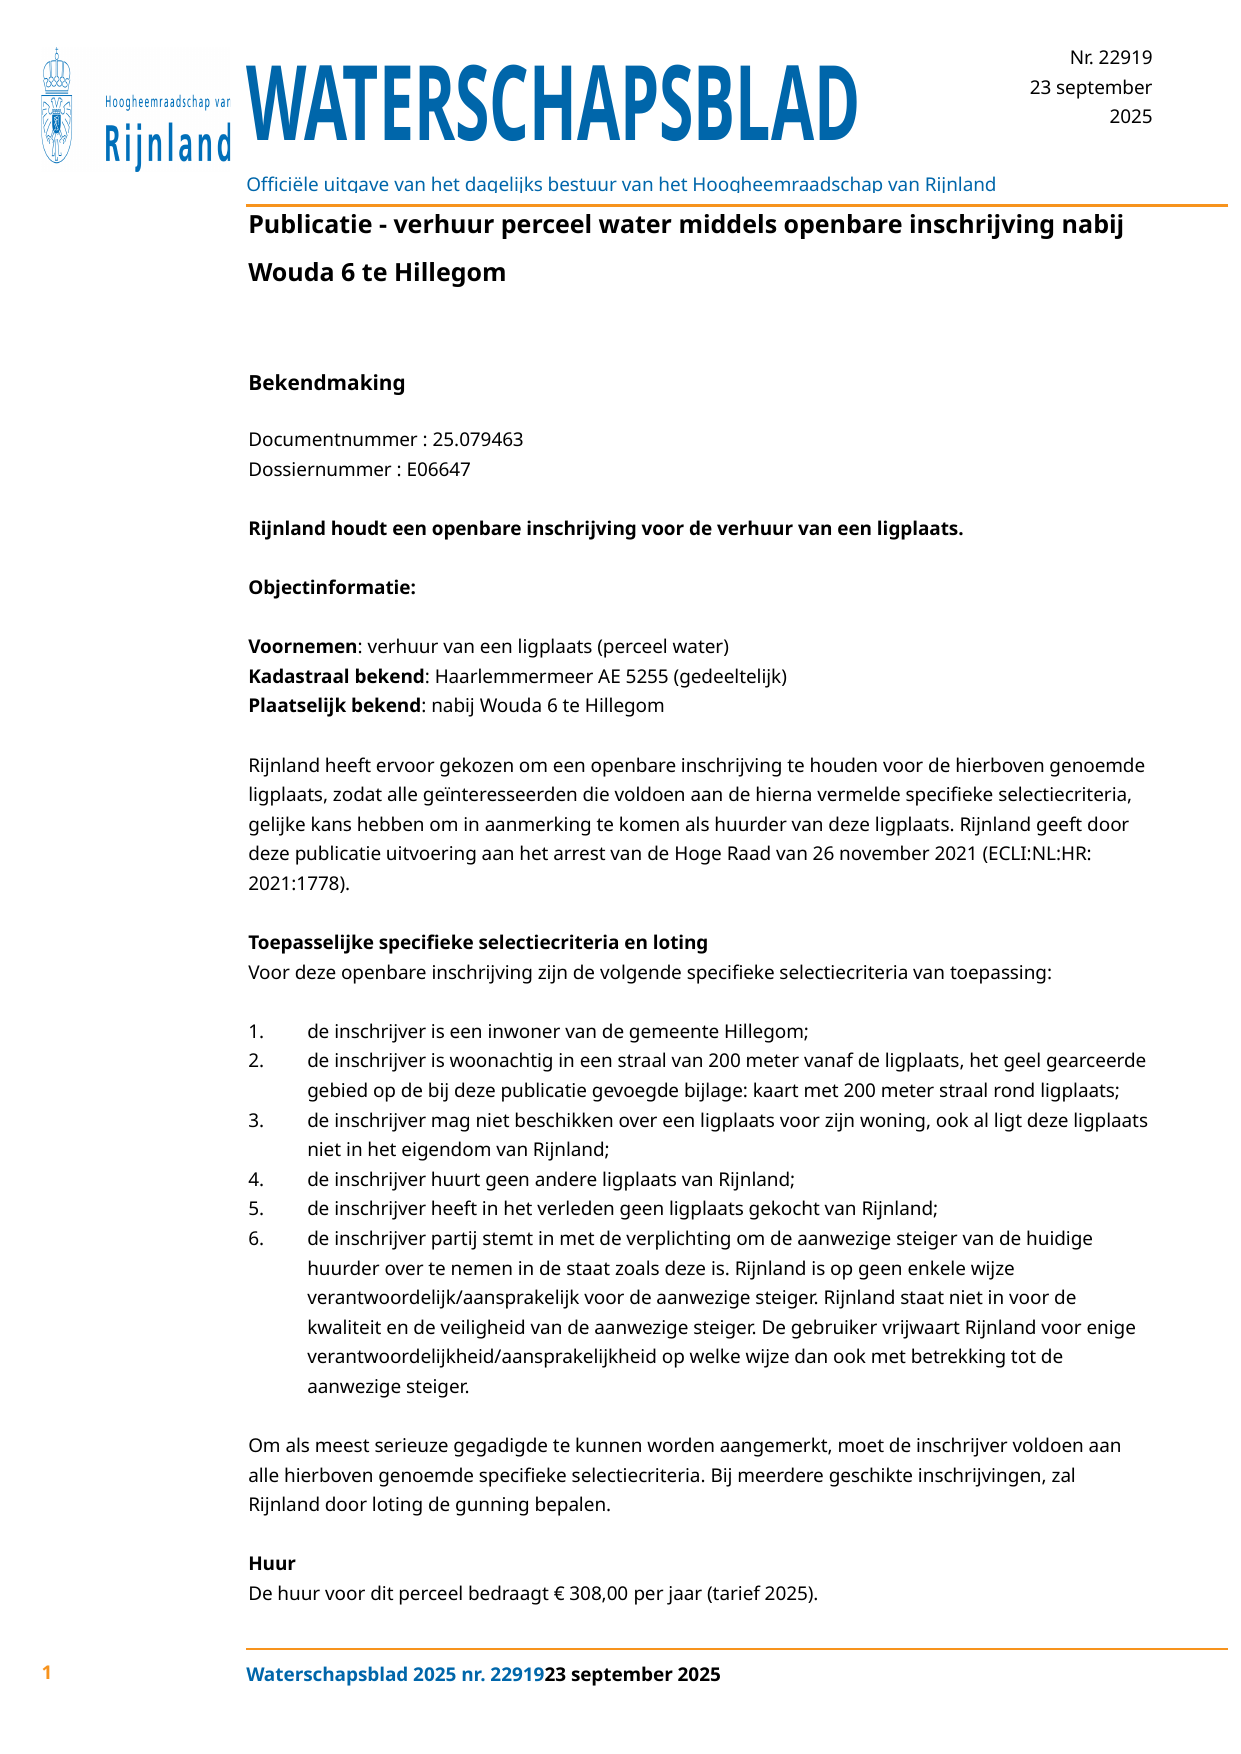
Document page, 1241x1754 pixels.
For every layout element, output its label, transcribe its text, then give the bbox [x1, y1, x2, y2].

text Objectinformatie: [248, 574, 1152, 600]
text Kadastraal bekend: Haarlemmermeer AE 5255 (gedeeltelijk) [248, 663, 1152, 689]
text Voor deze openbare inschrijving zijn de volgende specifieke selectiecriteria van toepassing: [248, 959, 1152, 984]
list de inschrijver is woonachtig in een straal van 200 meter vanaf de ligplaats, het geel gearceerde gebied op de bij deze publicatie gevoegde bijlage: kaart met 200 meter straal rond ligplaats; [248, 1048, 1152, 1103]
text De huur voor dit perceel bedraagt € 308,00 per jaar (tarief 2025). [248, 1580, 1152, 1606]
text Rijnland heeft ervoor gekozen om een openbare inschrijving te houden voor de hierboven genoemde ligplaats, zodat alle geïnteresseerden die voldoen aan de hierna vermelde specifieke selectiecriteria, gelijke kans hebben om in aanmerking te komen als huurder van deze ligplaats. Rijnland geeft door deze publicatie uitvoering aan het arrest van de Hoge Raad van 26 november 2021 (ECLI:NL:HR: 2021:1778). [248, 752, 1152, 896]
list de inschrijver huurt geen andere ligplaats van Rijnland; [248, 1166, 1152, 1192]
text Plaatselijk bekend: nabij Wouda 6 te Hillegom [248, 693, 1152, 718]
text Bekendmaking [248, 368, 1152, 397]
text Voornemen: verhuur van een ligplaats (perceel water) [248, 633, 1152, 659]
text Publicatie - verhuur perceel water middels openbare inschrijving nabij Wouda 6 te Hillegom [248, 207, 1152, 288]
picture [41, 47, 231, 172]
text Dossiernummer : E06647 [248, 456, 1152, 482]
text Om als meest serieuze gegadigde te kunnen worden aangemerkt, moet de inschrijver voldoen aan alle hierboven genoemde specifieke selectiecriteria. Bij meerdere geschikte inschrijvingen, zal Rijnland door loting de gunning bepalen. [248, 1432, 1152, 1517]
list de inschrijver mag niet beschikken over een ligplaats voor zijn woning, ook al ligt deze ligplaats niet in het eigendom van Rijnland; [248, 1107, 1152, 1162]
text Rijnland houdt een openbare inschrijving voor de verhuur van een ligplaats. [248, 515, 1152, 541]
text Huur [248, 1551, 1152, 1576]
list de inschrijver partij stemt in met de verplichting om de aanwezige steiger van de huidige huurder over te nemen in de staat zoals deze is. Rijnland is op geen enkele wijze verantwoordelijk/aansprakelijk voor de aanwezige steiger. Rijnland staat niet in voor de kwaliteit en de veiligheid van de aanwezige steiger. De gebruiker vrijwaart Rijnland voor enige verantwoordelijkheid/aansprakelijkheid op welke wijze dan ook met betrekking tot de aanwezige steiger. [248, 1225, 1152, 1399]
text Documentnummer : 25.079463 [248, 426, 1152, 452]
list de inschrijver heeft in het verleden geen ligplaats gekocht van Rijnland; [248, 1196, 1152, 1221]
text Toepasselijke specifieke selectiecriteria en loting [248, 929, 1152, 955]
list de inschrijver is een inwoner van de gemeente Hillegom; [248, 1018, 1152, 1044]
